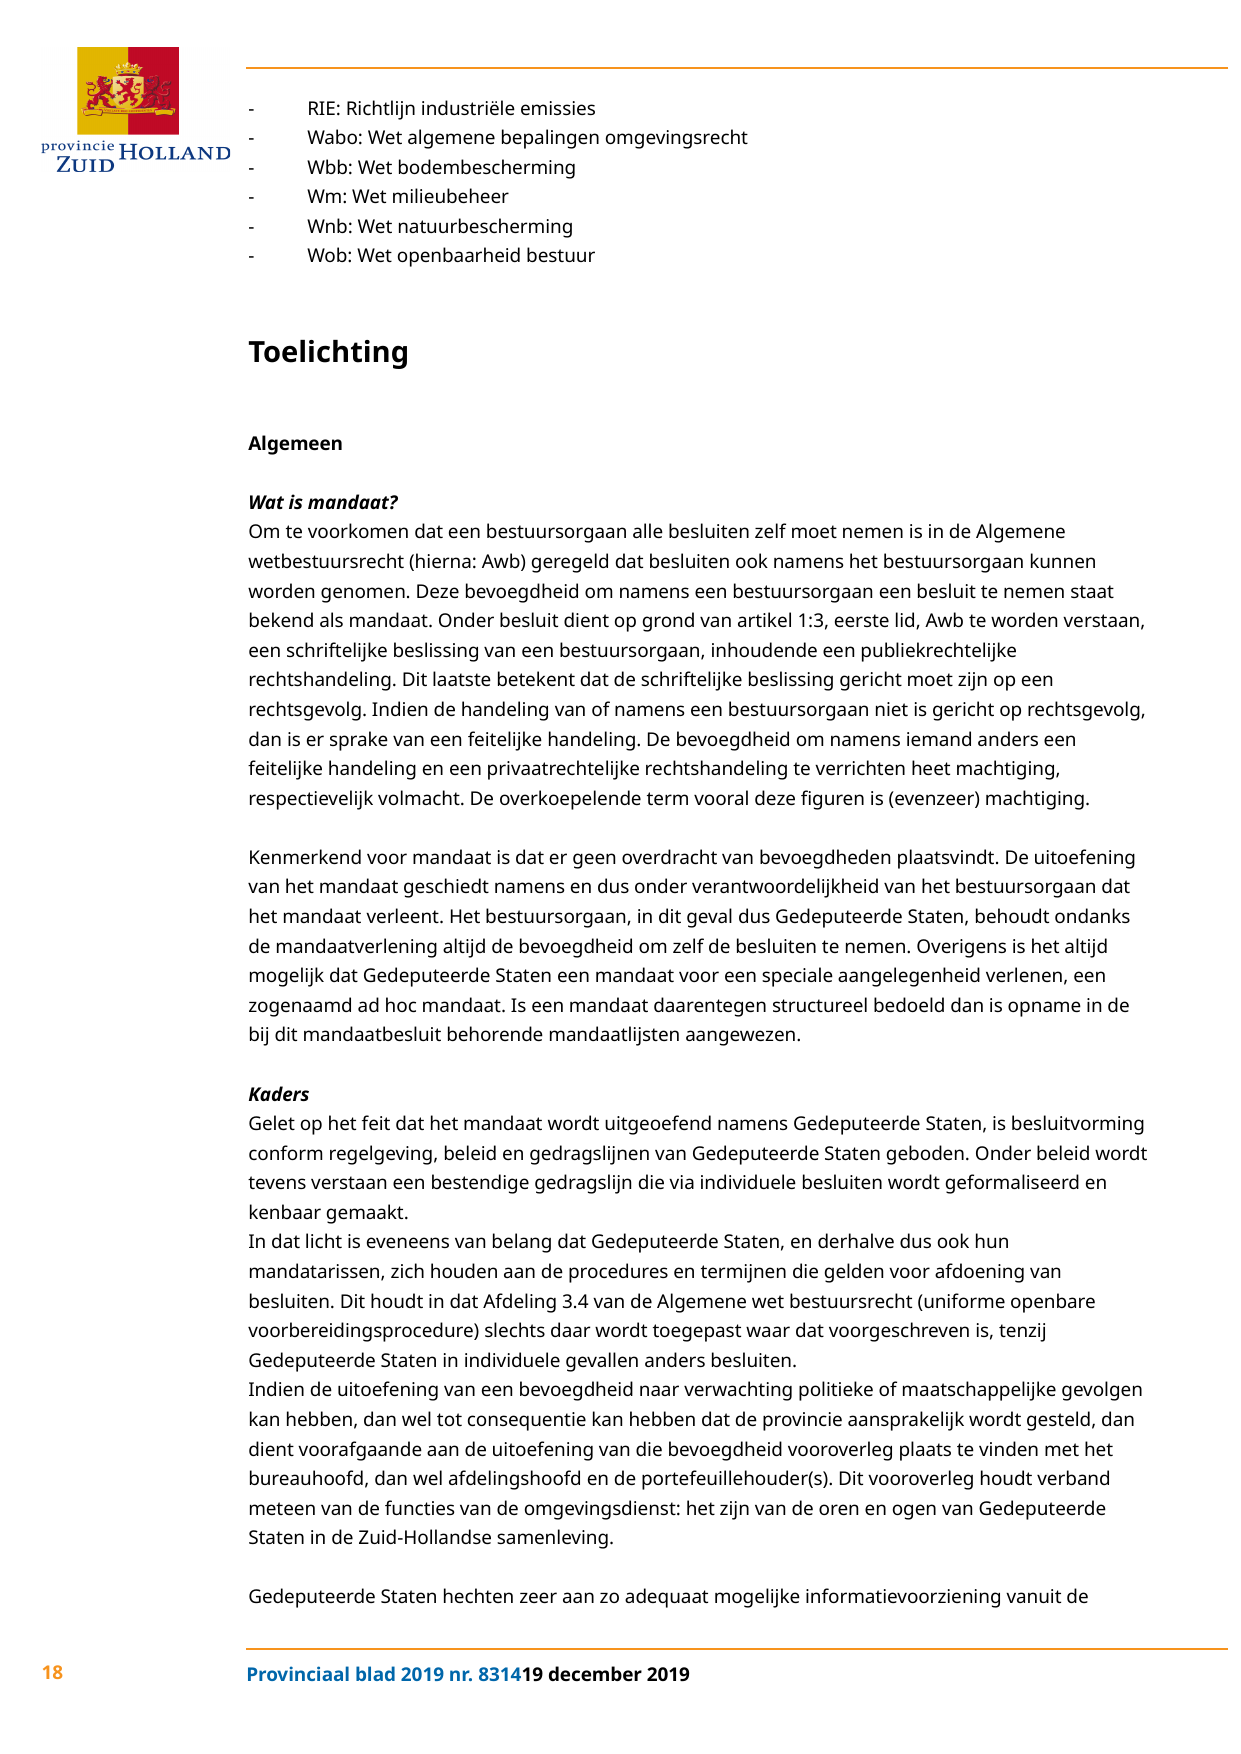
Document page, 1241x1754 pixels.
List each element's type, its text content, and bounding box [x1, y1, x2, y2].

list Wob: Wet openbaarheid bestuur [248, 243, 1152, 268]
list Wm: Wet milieubeheer [248, 183, 1152, 209]
picture [41, 47, 231, 172]
text Wat is mandaat? [248, 489, 1152, 515]
text In dat licht is eveneens van belang dat Gedeputeerde Staten, en derhalve dus ook hun mandatarissen, zich houden aan de procedures en termijnen die gelden voor afdoening van besluiten. Dit houdt in dat Afdeling 3.4 van de Algemene wet bestuursrecht (uniforme openbare voorbereidingsprocedure) slechts daar wordt toegepast waar dat voorgeschreven is, tenzij Gedeputeerde Staten in individuele gevallen anders besluiten. [248, 1229, 1152, 1373]
text Gedeputeerde Staten hechten zeer aan zo adequaat mogelijke informatievoorziening vanuit de [248, 1584, 1152, 1609]
list Wabo: Wet algemene bepalingen omgevingsrecht [248, 124, 1152, 150]
list RIE: Richtlijn industriële emissies [248, 95, 1152, 121]
text Algemeen [248, 430, 1152, 456]
text Gelet op het feit dat het mandaat wordt uitgeoefend namens Gedeputeerde Staten, is besluitvorming conform regelgeving, beleid en gedragslijnen van Gedeputeerde Staten geboden. Onder beleid wordt tevens verstaan een bestendige gedragslijn die via individuele besluiten wordt geformaliseerd en kenbaar gemaakt. [248, 1110, 1152, 1225]
text Kaders [248, 1081, 1152, 1106]
text Toelichting [248, 331, 1152, 371]
list Wbb: Wet bodembescherming [248, 154, 1152, 180]
text Indien de uitoefening van een bevoegdheid naar verwachting politieke of maatschappelijke gevolgen kan hebben, dan wel tot consequentie kan hebben dat de provincie aansprakelijk wordt gesteld, dan dient voorafgaande aan de uitoefening van die bevoegdheid vooroverleg plaats te vinden met het bureauhoofd, dan wel afdelingshoofd en de portefeuillehouder(s). Dit vooroverleg houdt verband meteen van de functies van de omgevingsdienst: het zijn van de oren en ogen van Gedeputeerde Staten in de Zuid-Hollandse samenleving. [248, 1377, 1152, 1550]
text Kenmerkend voor mandaat is dat er geen overdracht van bevoegdheden plaatsvindt. De uitoefening van het mandaat geschiedt namens en dus onder verantwoordelijkheid van het bestuursorgaan dat het mandaat verleent. Het bestuursorgaan, in dit geval dus Gedeputeerde Staten, behoudt ondanks de mandaatverlening altijd de bevoegdheid om zelf de besluiten te nemen. Overigens is het altijd mogelijk dat Gedeputeerde Staten een mandaat voor een speciale aangelegenheid verlenen, een zogenaamd ad hoc mandaat. Is een mandaat daarentegen structureel bedoeld dan is opname in de bij dit mandaatbesluit behorende mandaatlijsten aangewezen. [248, 844, 1152, 1047]
text Om te voorkomen dat een bestuursorgaan alle besluiten zelf moet nemen is in de Algemene wetbestuursrecht (hierna: Awb) geregeld dat besluiten ook namens het bestuursorgaan kunnen worden genomen. Deze bevoegdheid om namens een bestuursorgaan een besluit te nemen staat bekend als mandaat. Onder besluit dient op grond van artikel 1:3, eerste lid, Awb te worden verstaan, een schriftelijke beslissing van een bestuursorgaan, inhoudende een publiekrechtelijke rechtshandeling. Dit laatste betekent dat de schriftelijke beslissing gericht moet zijn op een rechtsgevolg. Indien de handeling van of namens een bestuursorgaan niet is gericht op rechtsgevolg, dan is er sprake van een feitelijke handeling. De bevoegdheid om namens iemand anders een feitelijke handeling en een privaatrechtelijke rechtshandeling te verrichten heet machtiging, respectievelijk volmacht. De overkoepelende term vooral deze figuren is (evenzeer) machtiging. [248, 519, 1152, 811]
list Wnb: Wet natuurbescherming [248, 213, 1152, 239]
